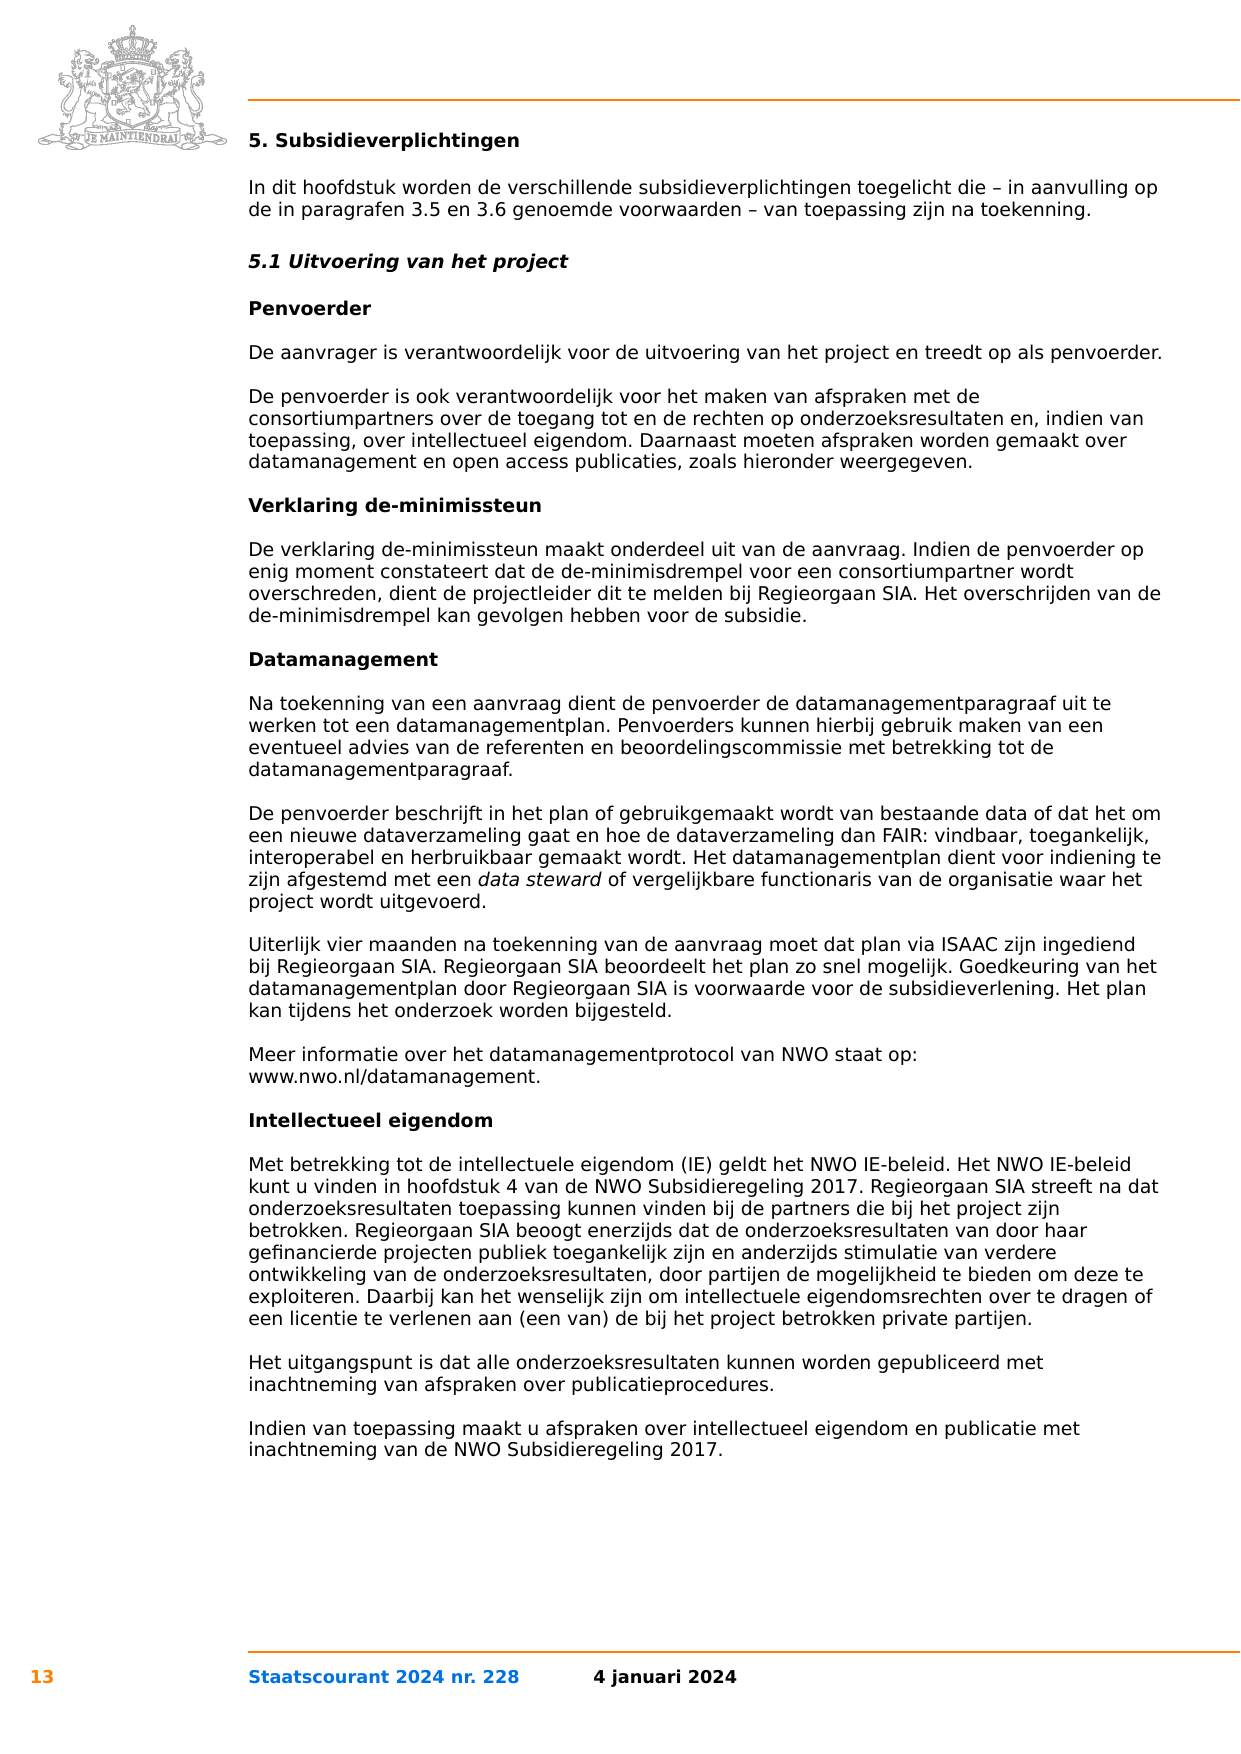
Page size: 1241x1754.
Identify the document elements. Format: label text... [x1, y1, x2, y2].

subtitle Verklaring de-minimissteun [248, 495, 1163, 517]
text Na toekenning van een aanvraag dient de penvoerder de datamanagementparagraaf uit te werken tot een datamanagementplan. Penvoerders kunnen hierbij gebruik maken van een eventueel advies van de referenten en beoordelingscommissie met betrekking tot de datamanagementparagraaf. [248, 693, 1163, 781]
subtitle 5. Subsidieverplichtingen [248, 130, 1163, 152]
text De penvoerder beschrijft in het plan of gebruikgemaakt wordt van bestaande data of dat het om een nieuwe dataverzameling gaat en hoe de dataverzameling dan FAIR: vindbaar, toegankelijk, interoperabel en herbruikbaar gemaakt wordt. Het datamanagementplan dient voor indiening te zijn afgestemd met een data steward of vergelijkbare functionaris van de organisatie waar het project wordt uitgevoerd. [248, 803, 1163, 912]
text Indien van toepassing maakt u afspraken over intellectueel eigendom en publicatie met inachtneming van de NWO Subsidieregeling 2017. [248, 1417, 1163, 1461]
text Uiterlijk vier maanden na toekenning van de aanvraag moet dat plan via ISAAC zijn ingediend bij Regieorgaan SIA. Regieorgaan SIA beoordeelt het plan zo snel mogelijk. Goedkeuring van het datamanagementplan door Regieorgaan SIA is voorwaarde voor de subsidieverlening. Het plan kan tijdens het onderzoek worden bijgesteld. [248, 934, 1163, 1022]
text In dit hoofdstuk worden de verschillende subsidieverplichtingen toegelicht die – in aanvulling op de in paragrafen 3.5 en 3.6 genoemde voorwaarden – van toepassing zijn na toekenning. [248, 177, 1163, 221]
text De penvoerder is ook verantwoordelijk voor het maken van afspraken met de consortiumpartners over de toegang tot en de rechten op onderzoeksresultaten en, indien van toepassing, over intellectueel eigendom. Daarnaast moeten afspraken worden gemaakt over datamanagement en open access publicaties, zoals hieronder weergegeven. [248, 386, 1163, 473]
subtitle Datamanagement [248, 649, 1163, 671]
text Het uitgangspunt is dat alle onderzoeksresultaten kunnen worden gepubliceerd met inachtneming van afspraken over publicatieprocedures. [248, 1352, 1163, 1396]
text De aanvrager is verantwoordelijk voor de uitvoering van het project en treedt op als penvoerder. [248, 342, 1163, 364]
subtitle Penvoerder [248, 298, 1163, 320]
text Meer informatie over het datamanagementprotocol van NWO staat op: www.nwo.nl/datamanagement. [248, 1044, 1163, 1088]
text Met betrekking tot de intellectuele eigendom (IE) geldt het NWO IE-beleid. Het NWO IE-beleid kunt u vinden in hoofdstuk 4 van de NWO Subsidieregeling 2017. Regieorgaan SIA streeft na dat onderzoeksresultaten toepassing kunnen vinden bij de partners die bij het project zijn betrokken. Regieorgaan SIA beoogt enerzijds dat de onderzoeksresultaten van door haar gefinancierde projecten publiek toegankelijk zijn en anderzijds stimulatie van verdere ontwikkeling van de onderzoeksresultaten, door partijen de mogelijkheid te bieden om deze te exploiteren. Daarbij kan het wenselijk zijn om intellectuele eigendomsrechten over te dragen of een licentie te verlenen aan (een van) de bij het project betrokken private partijen. [248, 1154, 1163, 1330]
subtitle Intellectueel eigendom [248, 1110, 1163, 1132]
subtitle 5.1 Uitvoering van het project [248, 251, 1163, 273]
text De verklaring de-minimissteun maakt onderdeel uit van de aanvraag. Indien de penvoerder op enig moment constateert dat de de-minimisdrempel voor een consortiumpartner wordt overschreden, dient de projectleider dit te melden bij Regieorgaan SIA. Het overschrijden van de de-minimisdrempel kan gevolgen hebben voor de subsidie. [248, 539, 1163, 627]
picture [38, 25, 227, 150]
